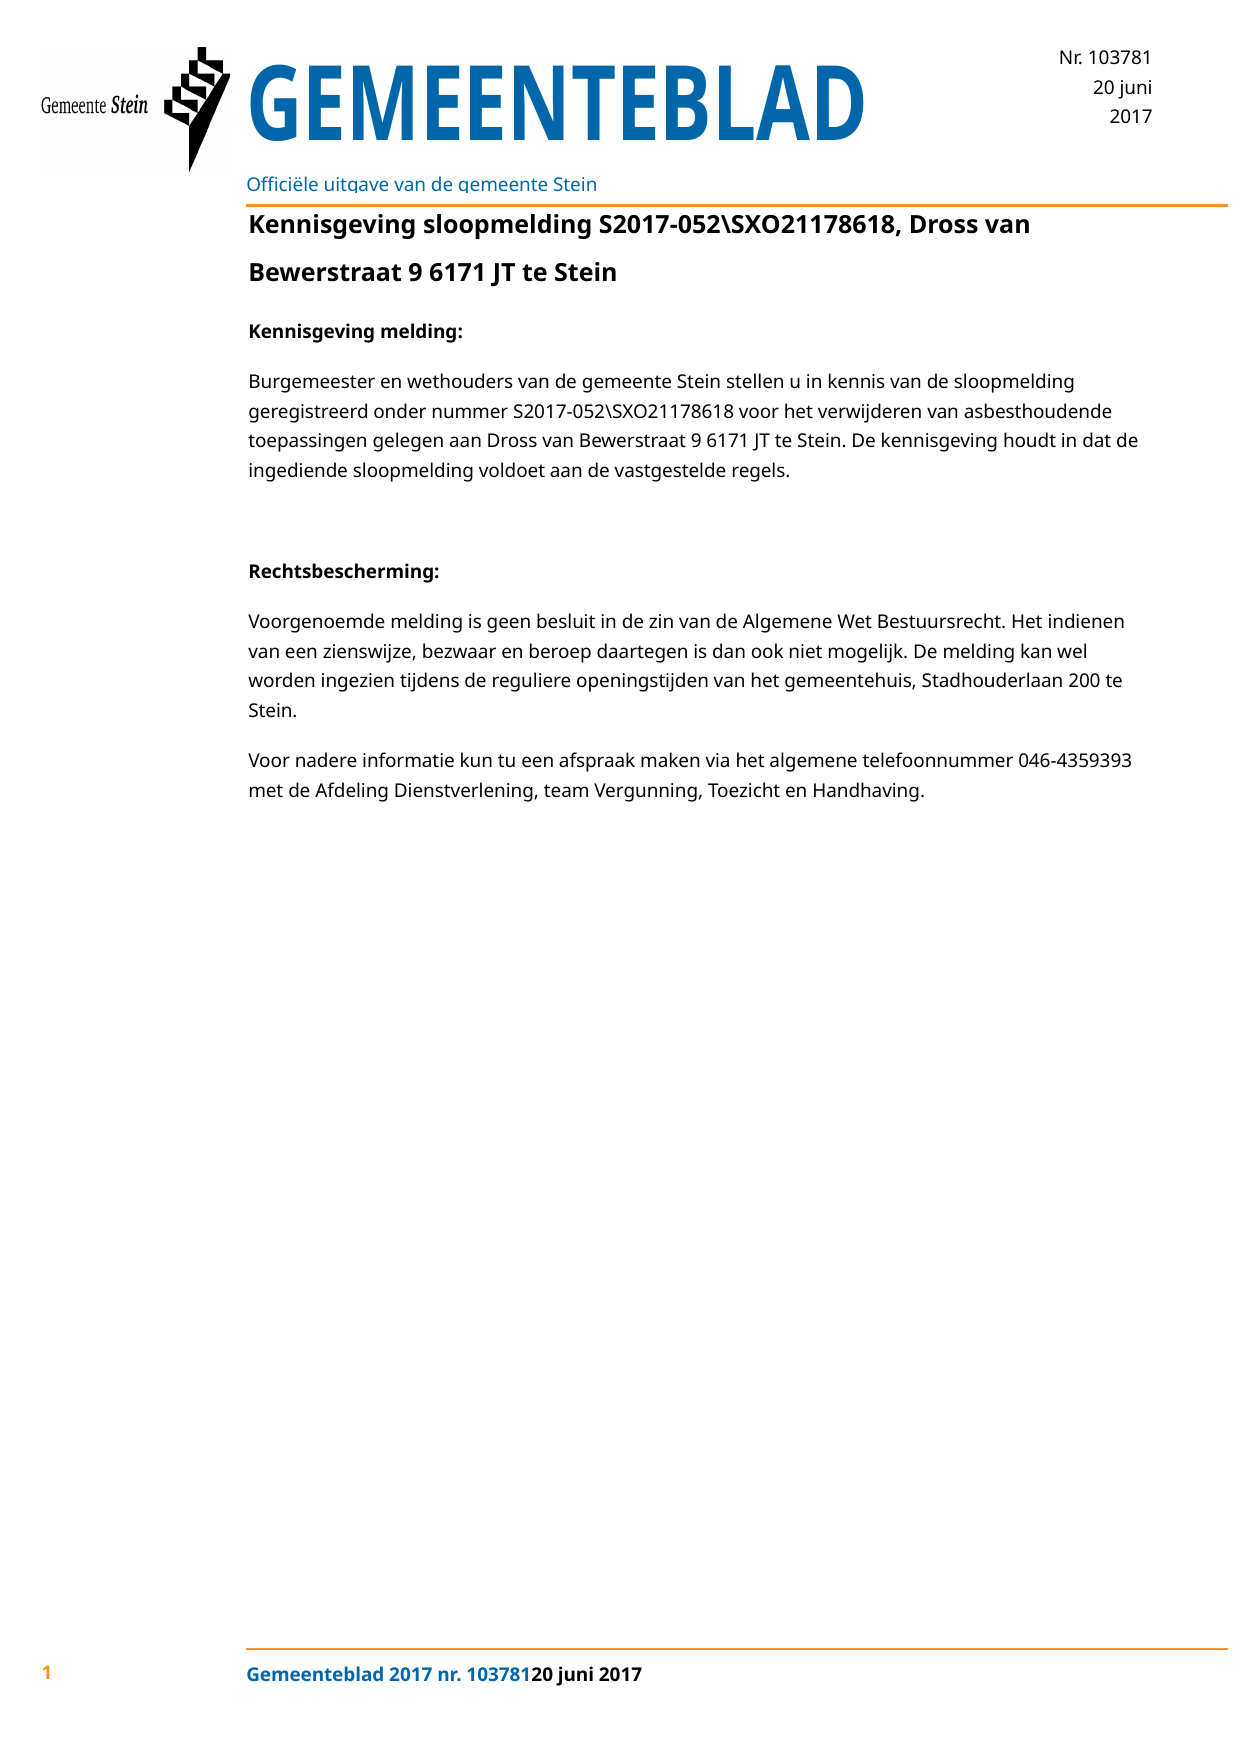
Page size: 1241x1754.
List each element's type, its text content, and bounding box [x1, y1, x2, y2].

text Kennisgeving sloopmelding S2017-052\SXO21178618, Dross van Bewerstraat 9 6171 JT te Stein [248, 207, 1152, 288]
text Burgemeester en wethouders van de gemeente Stein stellen u in kennis van de sloopmelding geregistreerd onder nummer S2017-052\SXO21178618 voor het verwijderen van asbesthoudende toepassingen gelegen aan Dross van Bewerstraat 9 6171 JT te Stein. De kennisgeving houdt in dat de ingediende sloopmelding voldoet aan de vastgestelde regels. [248, 368, 1152, 483]
picture [41, 47, 231, 172]
text Voor nadere informatie kun tu een afspraak maken via het algemene telefoonnummer 046-4359393 met de Afdeling Dienstverlening, team Vergunning, Toezicht en Handhaving. [248, 747, 1152, 803]
text Kennisgeving melding: [248, 318, 1152, 344]
text Voorgenoemde melding is geen besluit in de zin van de Algemene Wet Bestuursrecht. Het indienen van een zienswijze, bezwaar en beroep daartegen is dan ook niet mogelijk. De melding kan wel worden ingezien tijdens de reguliere openingstijden van het gemeentehuis, Stadhouderlaan 200 te Stein. [248, 608, 1152, 723]
text Rechtsbescherming: [248, 558, 1152, 584]
